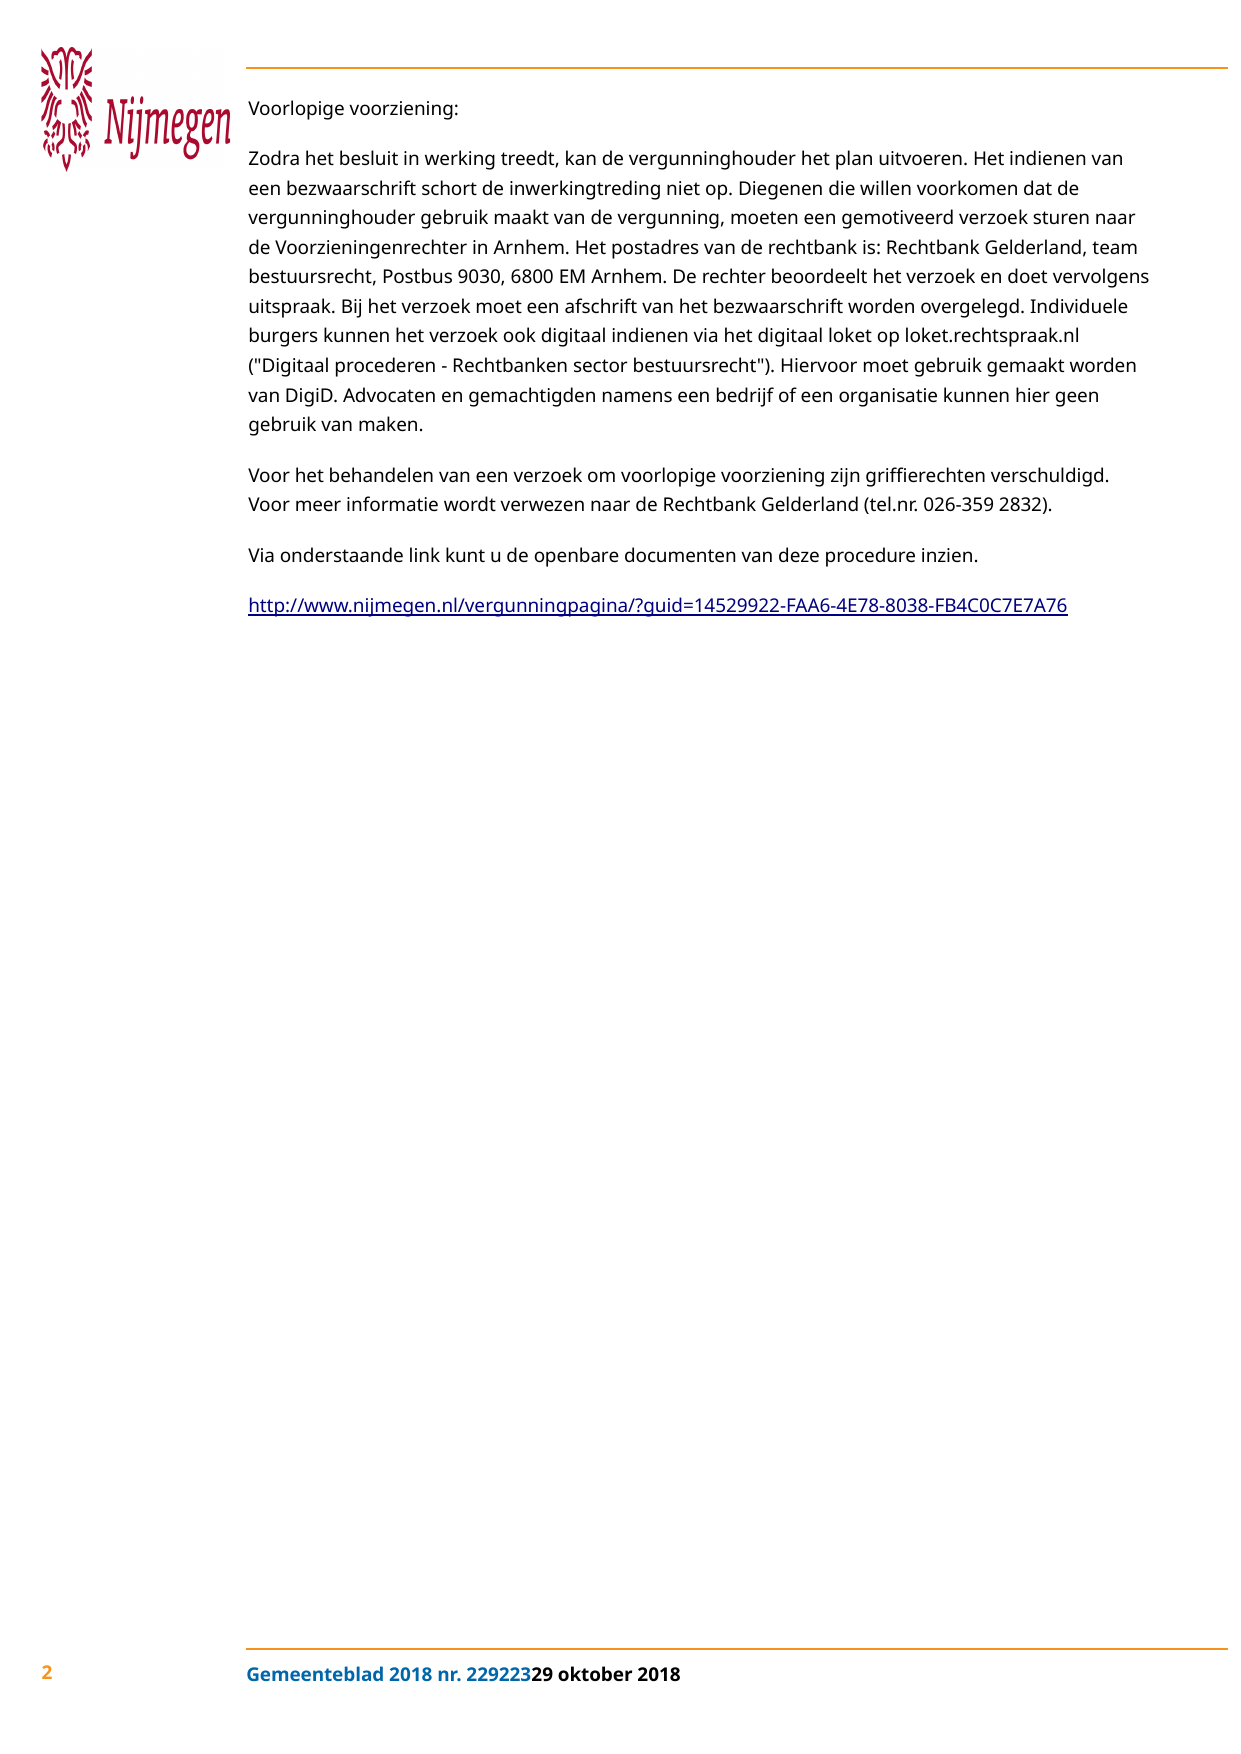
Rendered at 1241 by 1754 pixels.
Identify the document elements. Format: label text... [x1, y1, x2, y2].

text Zodra het besluit in werking treedt, kan de vergunninghouder het plan uitvoeren. Het indienen van een bezwaarschrift schort de inwerkingtreding niet op. Diegenen die willen voorkomen dat de vergunninghouder gebruik maakt van de vergunning, moeten een gemotiveerd verzoek sturen naar de Voorzieningenrechter in Arnhem. Het postadres van de rechtbank is: Rechtbank Gelderland, team bestuursrecht, Postbus 9030, 6800 EM Arnhem. De rechter beoordeelt het verzoek en doet vervolgens uitspraak. Bij het verzoek moet een afschrift van het bezwaarschrift worden overgelegd. Individuele burgers kunnen het verzoek ook digitaal indienen via het digitaal loket op loket.rechtspraak.nl ("Digitaal procederen - Rechtbanken sector bestuursrecht"). Hiervoor moet gebruik gemaakt worden van DigiD. Advocaten en gemachtigden namens een bedrijf of een organisatie kunnen hier geen gebruik van maken. [248, 145, 1152, 437]
text http://www.nijmegen.nl/vergunningpagina/?guid=14529922-FAA6-4E78-8038-FB4C0C7E7A76 [248, 592, 1152, 618]
text Voor het behandelen van een verzoek om voorlopige voorziening zijn griffierechten verschuldigd. Voor meer informatie wordt verwezen naar de Rechtbank Gelderland (tel.nr. 026-359 2832). [248, 462, 1152, 517]
text Via onderstaande link kunt u de openbare documenten van deze procedure inzien. [248, 542, 1152, 568]
picture [41, 47, 231, 172]
text Voorlopige voorziening: [248, 95, 1152, 121]
